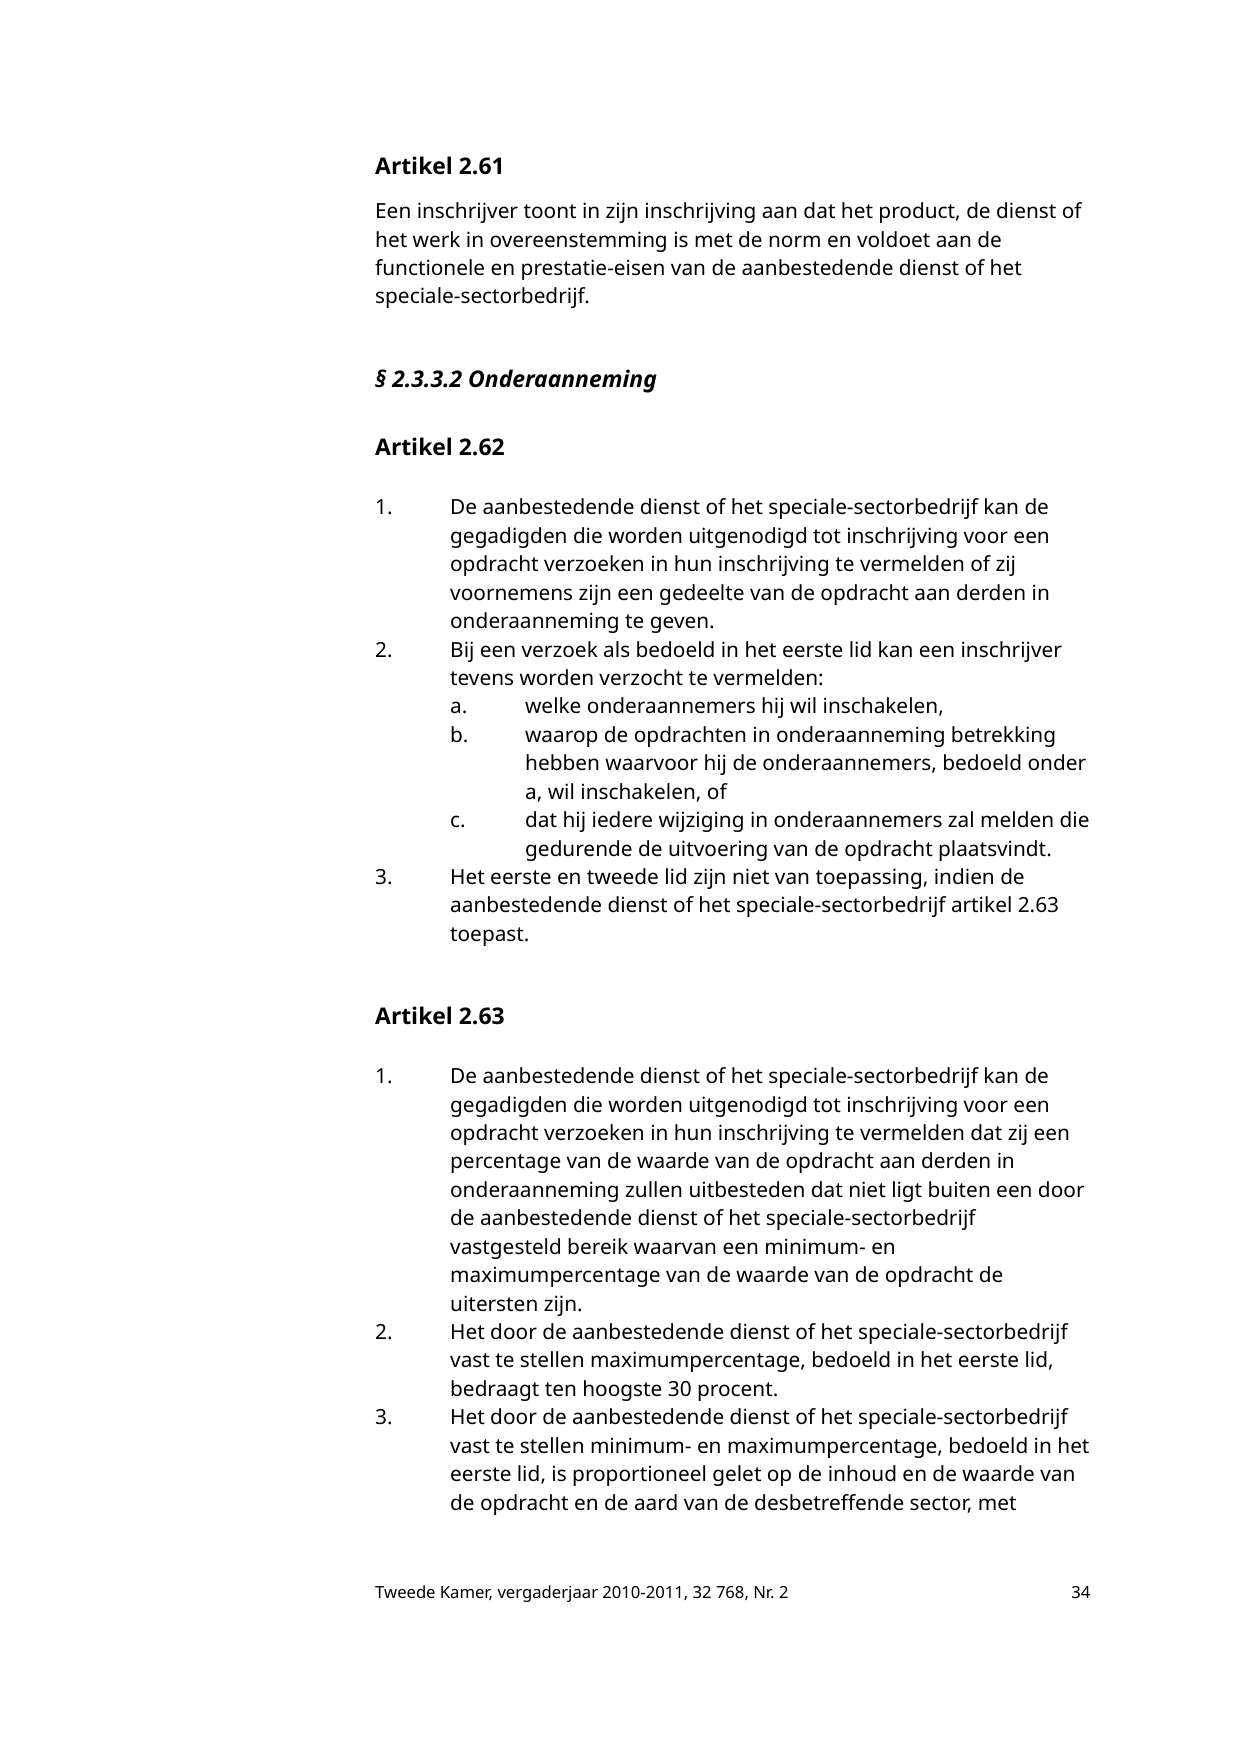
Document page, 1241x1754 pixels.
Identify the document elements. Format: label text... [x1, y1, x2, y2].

list Het eerste en tweede lid zijn niet van toepassing, indien de aanbestedende dienst of het speciale-sectorbedrijf artikel 2.63 toepast. [375, 862, 1090, 947]
subtitle Artikel 2.63 [375, 1000, 1090, 1031]
list Het door de aanbestedende dienst of het speciale-sectorbedrijf vast te stellen minimum- en maximumpercentage, bedoeld in het eerste lid, is proportioneel gelet op de inhoud en de waarde van de opdracht en de aard van de desbetreffende sector, met [375, 1402, 1090, 1516]
subtitle Artikel 2.61 [375, 150, 1090, 181]
list Het door de aanbestedende dienst of het speciale-sectorbedrijf vast te stellen maximumpercentage, bedoeld in het eerste lid, bedraagt ten hoogste 30 procent. [375, 1317, 1090, 1402]
subtitle Artikel 2.62 [375, 431, 1090, 462]
list De aanbestedende dienst of het speciale-sectorbedrijf kan de gegadigden die worden uitgenodigd tot inschrijving voor een opdracht verzoeken in hun inschrijving te vermelden dat zij een percentage van de waarde van de opdracht aan derden in onderaanneming zullen uitbesteden dat niet ligt buiten een door de aanbestedende dienst of het speciale-sectorbedrijf vastgesteld bereik waarvan een minimum- en maximumpercentage van de waarde van de opdracht de uitersten zijn. [375, 1061, 1090, 1317]
list dat hij iedere wijziging in onderaannemers zal melden die gedurende de uitvoering van de opdracht plaatsvindt. [450, 805, 1090, 862]
list Bij een verzoek als bedoeld in het eerste lid kan een inschrijver tevens worden verzocht te vermelden: [375, 635, 1090, 692]
subtitle § 2.3.3.2 Onderaanneming [375, 362, 1090, 394]
list welke onderaannemers hij wil inschakelen, [450, 692, 1090, 720]
list waarop de opdrachten in onderaanneming betrekking hebben waarvoor hij de onderaannemers, bedoeld onder a, wil inschakelen, of [450, 720, 1090, 805]
list De aanbestedende dienst of het speciale-sectorbedrijf kan de gegadigden die worden uitgenodigd tot inschrijving voor een opdracht verzoeken in hun inschrijving te vermelden of zij voornemens zijn een gedeelte van de opdracht aan derden in onderaanneming te geven. [375, 492, 1090, 635]
text Een inschrijver toont in zijn inschrijving aan dat het product, de dienst of het werk in overeenstemming is met de norm en voldoet aan de functionele en prestatie-eisen van de aanbestedende dienst of het speciale-sectorbedrijf. [375, 196, 1090, 310]
